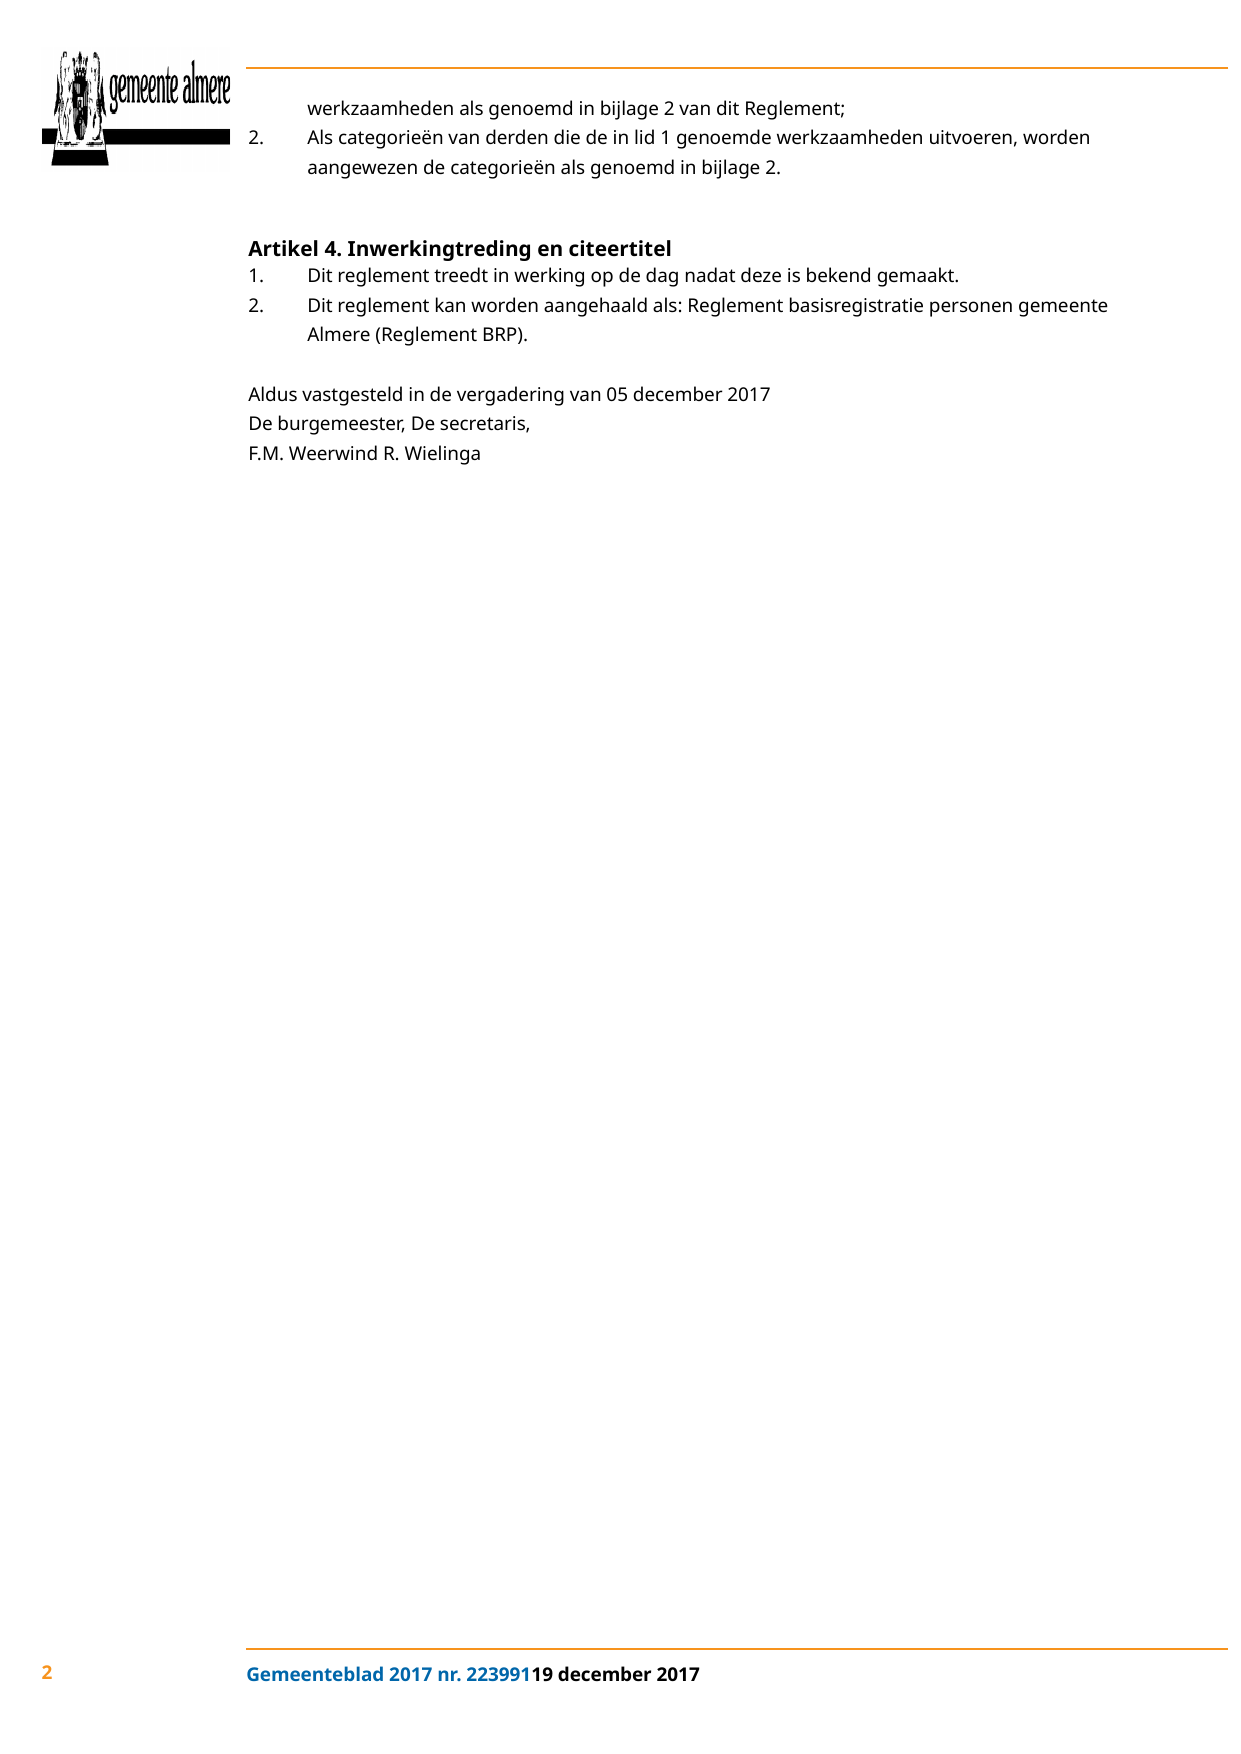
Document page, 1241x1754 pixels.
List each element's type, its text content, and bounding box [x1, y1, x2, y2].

list werkzaamheden als genoemd in bijlage 2 van dit Reglement; [248, 95, 1152, 121]
list Dit reglement kan worden aangehaald als: Reglement basisregistratie personen gemeente Almere (Reglement BRP). [248, 292, 1152, 347]
list Dit reglement treedt in werking op de dag nadat deze is bekend gemaakt. [248, 262, 1152, 288]
text F.M. Weerwind R. Wielinga [248, 440, 1152, 466]
list Als categorieën van derden die de in lid 1 genoemde werkzaamheden uitvoeren, worden aangewezen de categorieën als genoemd in bijlage 2. [248, 124, 1152, 180]
text Artikel 4. Inwerkingtreding en citeertitel [248, 234, 1152, 262]
picture [41, 47, 231, 172]
text De burgemeester, De secretaris, [248, 410, 1152, 436]
text Aldus vastgesteld in de vergadering van 05 december 2017 [248, 381, 1152, 406]
